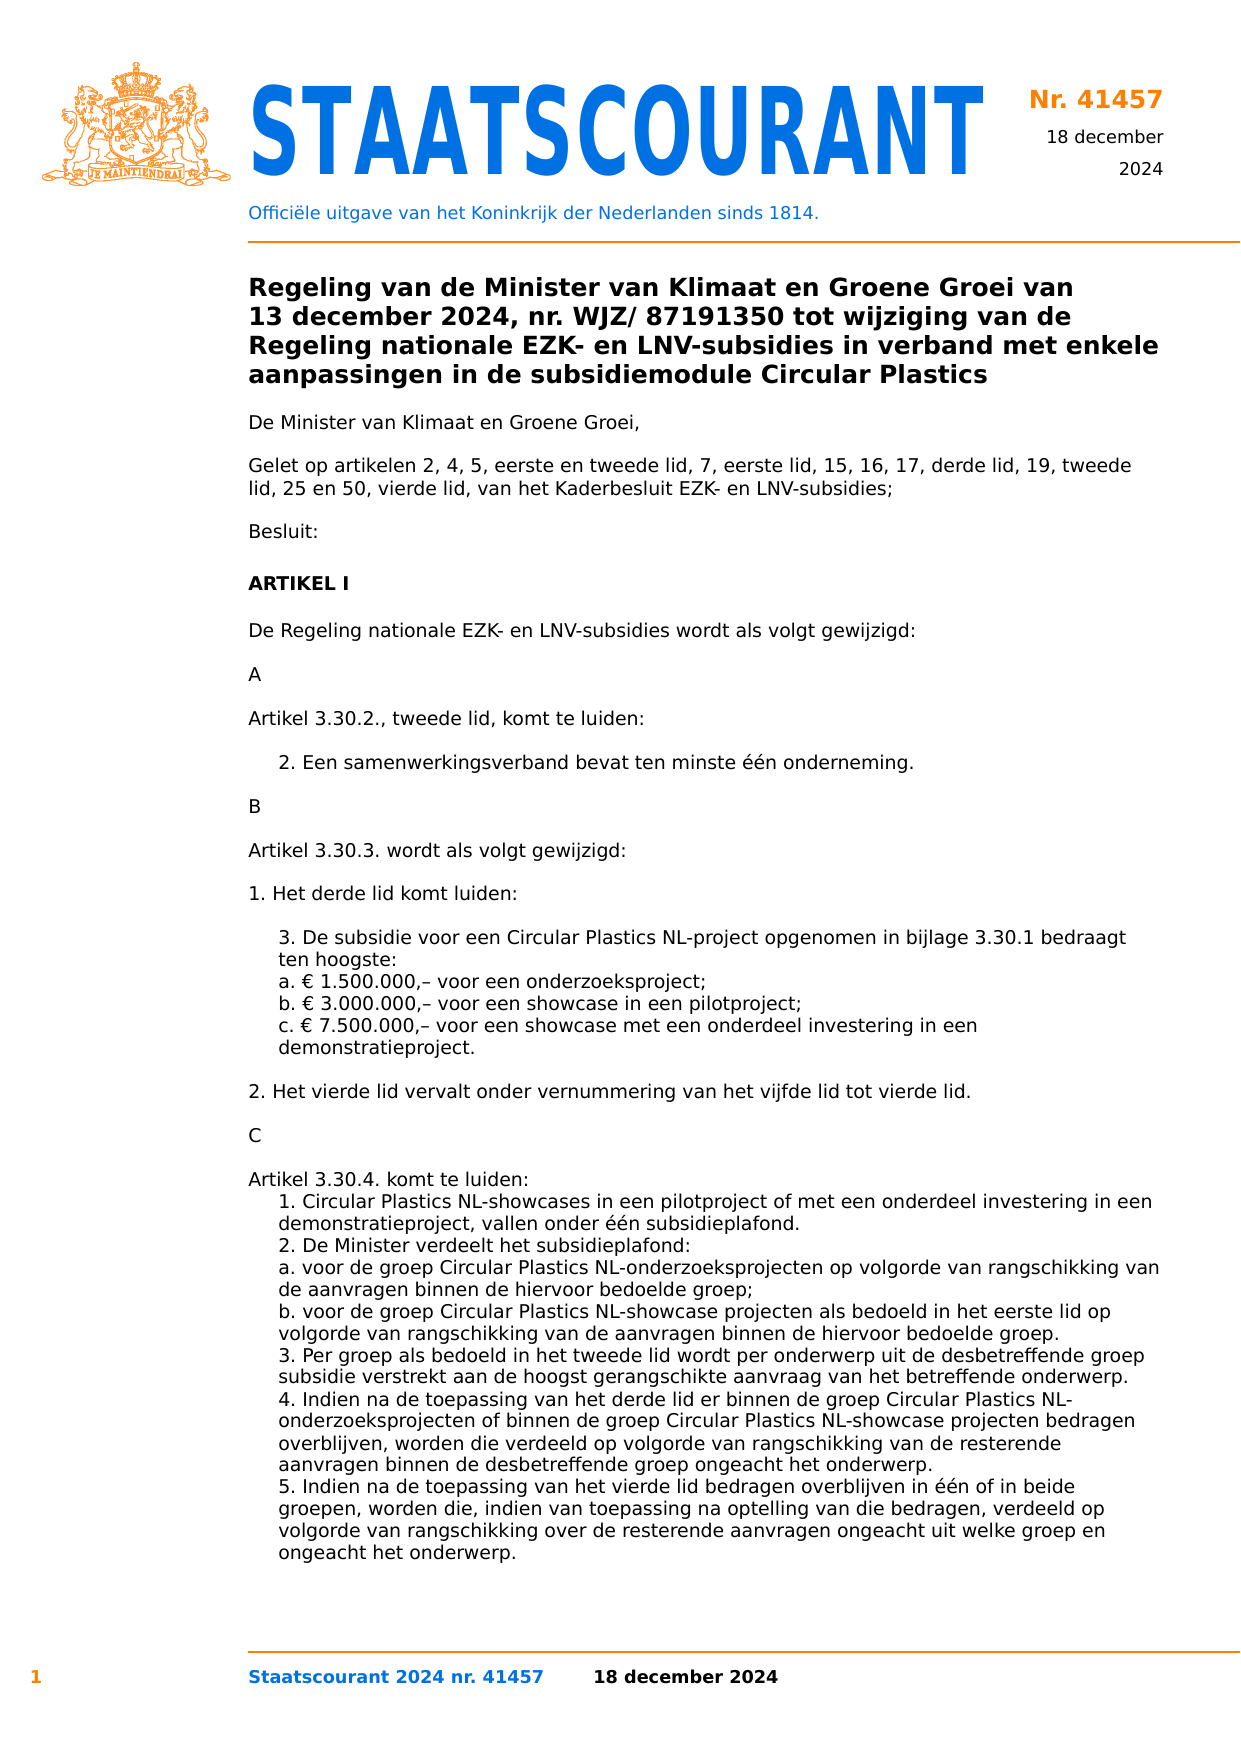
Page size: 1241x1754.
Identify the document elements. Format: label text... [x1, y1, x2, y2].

table_cell 18 december [998, 121, 1240, 153]
text B [248, 796, 1163, 818]
text 3. De subsidie voor een Circular Plastics NL-project opgenomen in bijlage 3.30.1 bedraagt ten hoogste: [278, 927, 1163, 971]
table_header [25, 62, 248, 241]
text c. € 7.500.000,– voor een showcase met een onderdeel investering in een demonstratieproject. [278, 1015, 1163, 1059]
text De Regeling nationale EZK- en LNV-subsidies wordt als volgt gewijzigd: [248, 620, 1163, 642]
text a. voor de groep Circular Plastics NL-onderzoeksprojecten op volgorde van rangschikking van de aanvragen binnen de hiervoor bedoelde groep; [278, 1257, 1163, 1301]
text b. € 3.000.000,– voor een showcase in een pilotproject; [278, 993, 1163, 1015]
text 3. Per groep als bedoeld in het tweede lid wordt per onderwerp uit de desbetreffende groep subsidie verstrekt aan de hoogst gerangschikte aanvraag van het betreffende onderwerp. [278, 1344, 1163, 1388]
subtitle ARTIKEL I [248, 573, 1163, 595]
text 2. De Minister verdeelt het subsidieplafond: [278, 1234, 1163, 1257]
text Gelet op artikelen 2, 4, 5, eerste en tweede lid, 7, eerste lid, 15, 16, 17, derde lid, 19, tweede lid, 25 en 50, vierde lid, van het Kaderbesluit EZK- en LNV-subsidies; [248, 455, 1163, 499]
text Artikel 3.30.4. komt te luiden: [248, 1169, 1163, 1191]
text b. voor de groep Circular Plastics NL-showcase projecten als bedoeld in het eerste lid op volgorde van rangschikking van de aanvragen binnen de hiervoor bedoelde groep. [278, 1301, 1163, 1344]
table_header Nr. 41457 [998, 62, 1240, 121]
text C [248, 1125, 1163, 1147]
table_cell 2024 [998, 153, 1240, 203]
text 5. Indien na de toepassing van het vierde lid bedragen overblijven in één of in beide groepen, worden die, indien van toepassing na optelling van die bedragen, verdeeld op volgorde van rangschikking over de resterende aanvragen ongeacht uit welke groep en ongeacht het onderwerp. [278, 1476, 1163, 1564]
text 2. Een samenwerkingsverband bevat ten minste één onderneming. [278, 752, 1163, 774]
text a. € 1.500.000,– voor een onderzoeksproject; [278, 971, 1163, 993]
text Artikel 3.30.3. wordt als volgt gewijzigd: [248, 839, 1163, 861]
picture [41, 62, 231, 186]
text 1. Circular Plastics NL-showcases in een pilotproject of met een onderdeel investering in een demonstratieproject, vallen onder één subsidieplafond. [278, 1191, 1163, 1234]
table_cell Officiële uitgave van het Koninkrijk der Nederlanden sinds 1814. [248, 203, 1240, 241]
text 1. Het derde lid komt luiden: [248, 883, 1163, 905]
text Artikel 3.30.2., tweede lid, komt te luiden: [248, 708, 1163, 730]
subtitle Regeling van de Minister van Klimaat en Groene Groei van 13 december 2024, nr. WJZ/ 87191350 tot wijziging van de Regeling nationale EZK- en LNV-subsidies in verband met enkele aanpassingen in de subsidiemodule Circular Plastics [248, 273, 1163, 390]
text A [248, 664, 1163, 686]
text Besluit: [248, 521, 1163, 543]
table_header STAATSCOURANT [248, 62, 998, 203]
text De Minister van Klimaat en Groene Groei, [248, 412, 1163, 433]
text 2. Het vierde lid vervalt onder vernummering van het vijfde lid tot vierde lid. [248, 1081, 1163, 1103]
text 4. Indien na de toepassing van het derde lid er binnen de groep Circular Plastics NL-onderzoeksprojecten of binnen de groep Circular Plastics NL-showcase projecten bedragen overblijven, worden die verdeeld op volgorde van rangschikking van de resterende aanvragen binnen de desbetreffende groep ongeacht het onderwerp. [278, 1388, 1163, 1476]
